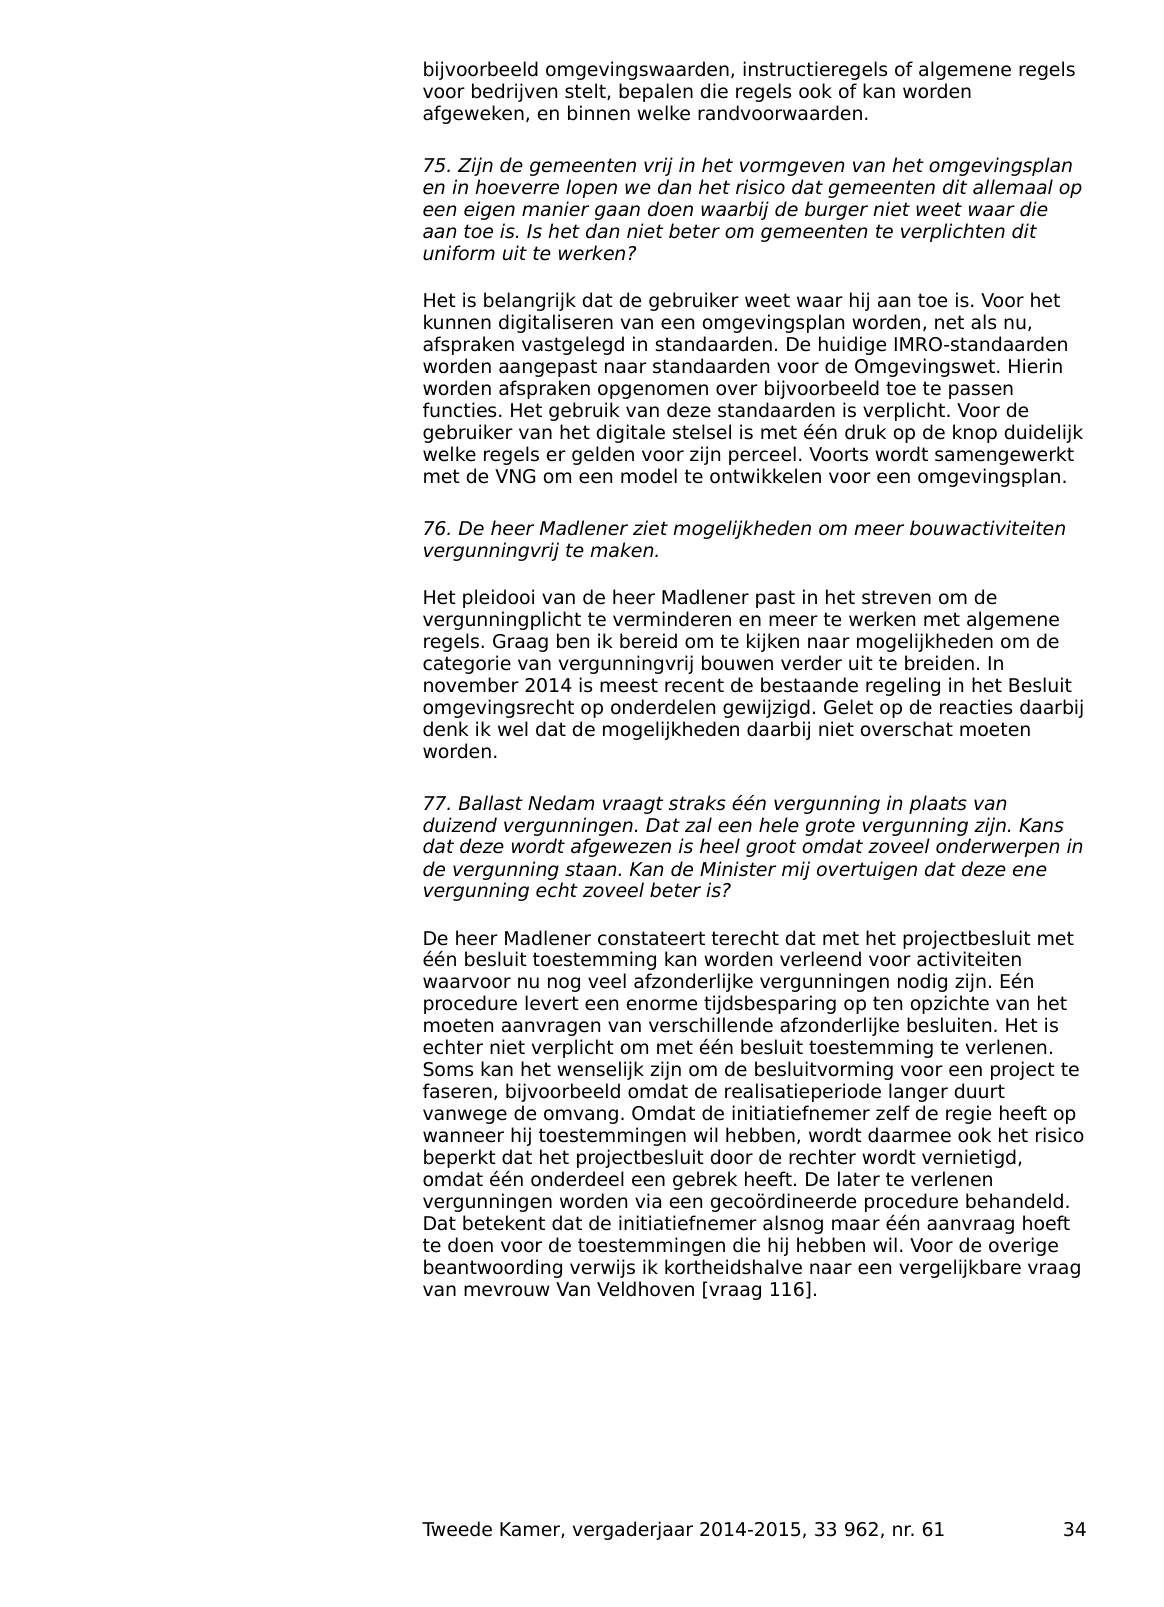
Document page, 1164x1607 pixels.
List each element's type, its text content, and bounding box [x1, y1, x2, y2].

text Het is belangrijk dat de gebruiker weet waar hij aan toe is. Voor het kunnen digitaliseren van een omgevingsplan worden, net als nu, afspraken vastgelegd in standaarden. De huidige IMRO-standaarden worden aangepast naar standaarden voor de Omgevingswet. Hierin worden afspraken opgenomen over bijvoorbeeld toe te passen functies. Het gebruik van deze standaarden is verplicht. Voor de gebruiker van het digitale stelsel is met één druk op de knop duidelijk welke regels er gelden voor zijn perceel. Voorts wordt samengewerkt met de VNG om een model te ontwikkelen voor een omgevingsplan. [422, 290, 1087, 488]
subtitle 75. Zijn de gemeenten vrij in het vormgeven van het omgevingsplan en in hoeverre lopen we dan het risico dat gemeenten dit allemaal op een eigen manier gaan doen waarbij de burger niet weet waar die aan toe is. Is het dan niet beter om gemeenten te verplichten dit uniform uit te werken? [422, 155, 1087, 265]
text Het pleidooi van de heer Madlener past in het streven om de vergunningplicht te verminderen en meer te werken met algemene regels. Graag ben ik bereid om te kijken naar mogelijkheden om de categorie van vergunningvrij bouwen verder uit te breiden. In november 2014 is meest recent de bestaande regeling in het Besluit omgevingsrecht op onderdelen gewijzigd. Gelet op de reacties daarbij denk ik wel dat de mogelijkheden daarbij niet overschat moeten worden. [422, 587, 1087, 762]
text bijvoorbeeld omgevingswaarden, instructieregels of algemene regels voor bedrijven stelt, bepalen die regels ook of kan worden afgeweken, en binnen welke randvoorwaarden. [422, 59, 1087, 125]
text De heer Madlener constateert terecht dat met het projectbesluit met één besluit toestemming kan worden verleend voor activiteiten waarvoor nu nog veel afzonderlijke vergunningen nodig zijn. Eén procedure levert een enorme tijdsbesparing op ten opzichte van het moeten aanvragen van verschillende afzonderlijke besluiten. Het is echter niet verplicht om met één besluit toestemming te verlenen. Soms kan het wenselijk zijn om de besluitvorming voor een project te faseren, bijvoorbeeld omdat de realisatieperiode langer duurt vanwege de omvang. Omdat de initiatiefnemer zelf de regie heeft op wanneer hij toestemmingen wil hebben, wordt daarmee ook het risico beperkt dat het projectbesluit door de rechter wordt vernietigd, omdat één onderdeel een gebrek heeft. De later te verlenen vergunningen worden via een gecoördineerde procedure behandeld. Dat betekent dat de initiatiefnemer alsnog maar één aanvraag hoeft te doen voor de toestemmingen die hij hebben wil. Voor de overige beantwoording verwijs ik kortheidshalve naar een vergelijkbare vraag van mevrouw Van Veldhoven [vraag 116]. [422, 927, 1087, 1301]
subtitle 76. De heer Madlener ziet mogelijkheden om meer bouwactiviteiten vergunningvrij te maken. [422, 518, 1087, 562]
subtitle 77. Ballast Nedam vraagt straks één vergunning in plaats van duizend vergunningen. Dat zal een hele grote vergunning zijn. Kans dat deze wordt afgewezen is heel groot omdat zoveel onderwerpen in de vergunning staan. Kan de Minister mij overtuigen dat deze ene vergunning echt zoveel beter is? [422, 792, 1087, 902]
